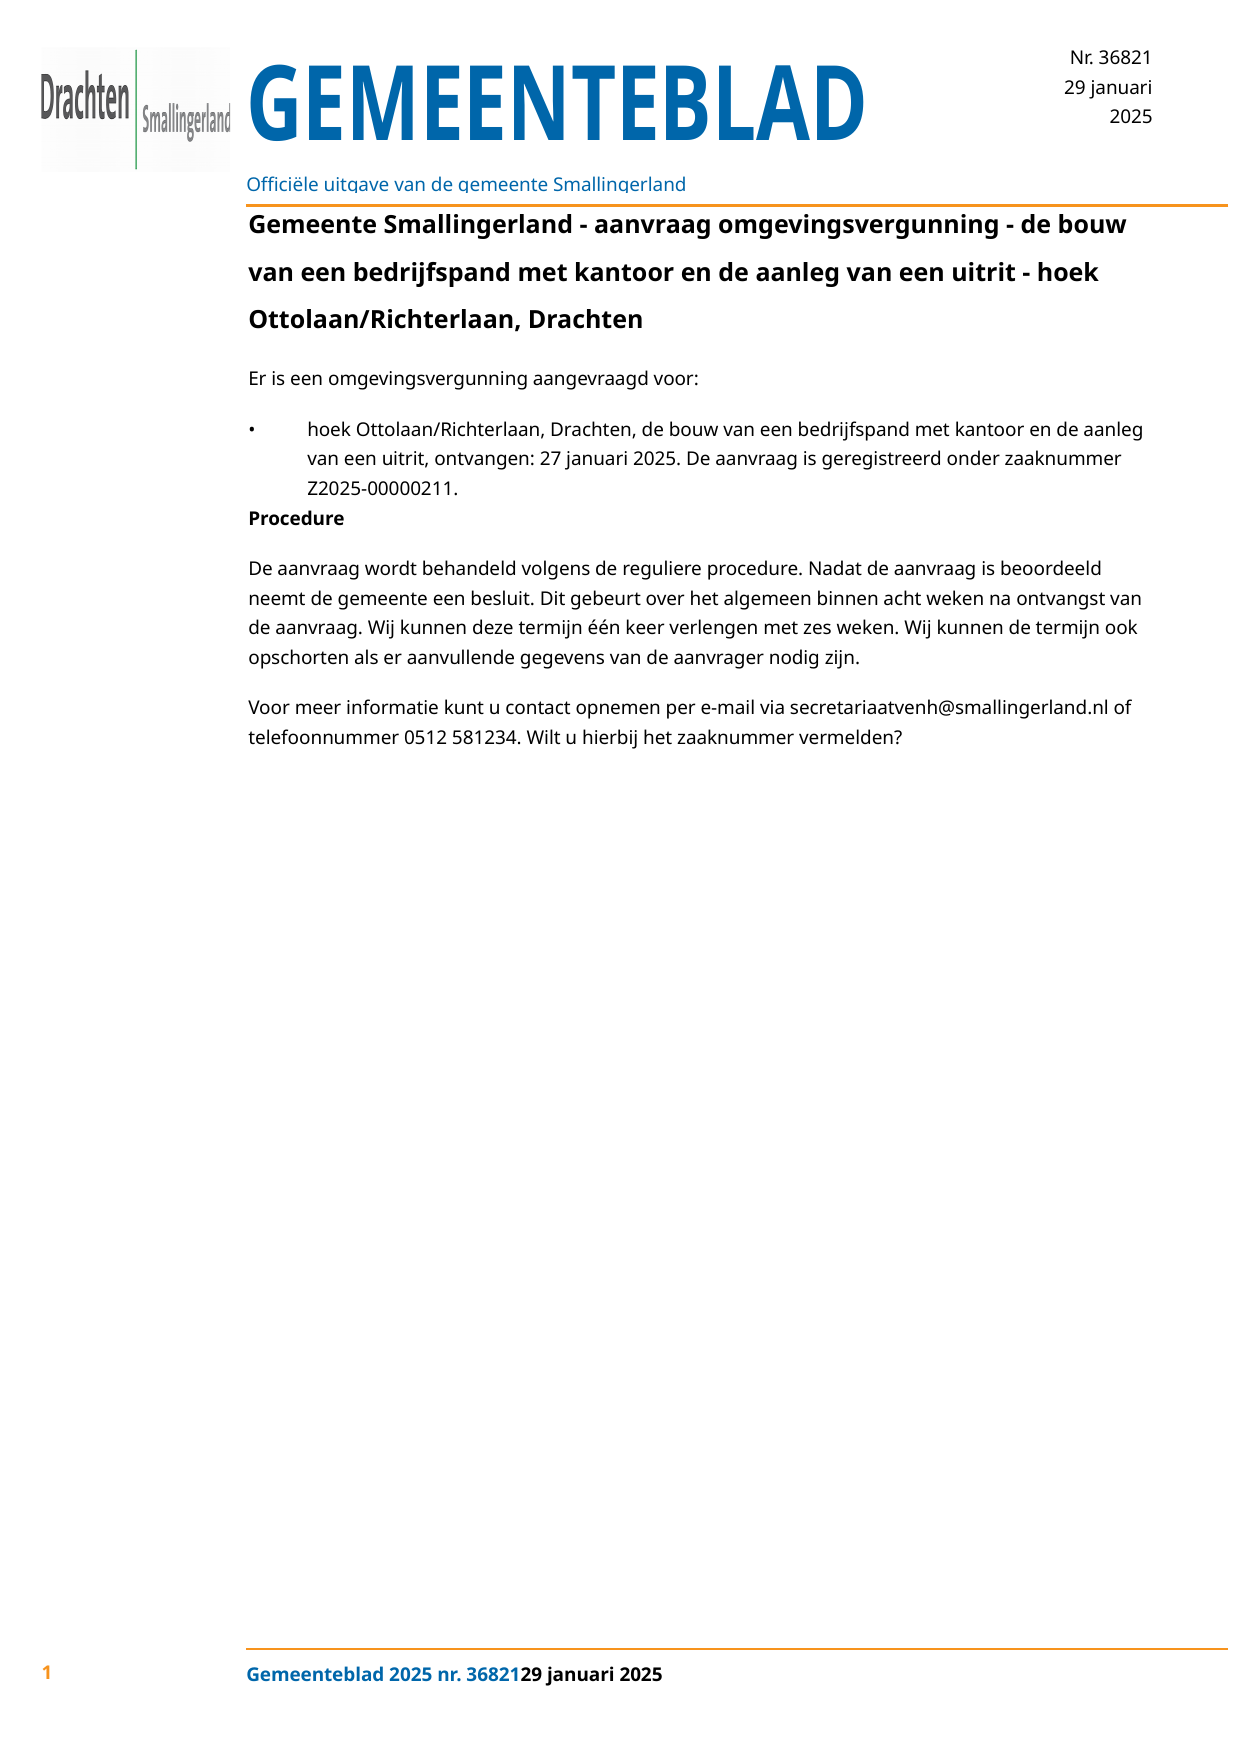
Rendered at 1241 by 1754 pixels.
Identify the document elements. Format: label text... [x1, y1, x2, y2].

text Voor meer informatie kunt u contact opnemen per e-mail via secretariaatvenh@smallingerland.nl of telefoonnummer 0512 581234. Wilt u hierbij het zaaknummer vermelden? [248, 694, 1152, 749]
picture [41, 47, 231, 172]
text Procedure [248, 505, 1152, 530]
text Gemeente Smallingerland - aanvraag omgevingsvergunning - de bouw van een bedrijfspand met kantoor en de aanleg van een uitrit - hoek Ottolaan/Richterlaan, Drachten [248, 207, 1152, 336]
list hoek Ottolaan/Richterlaan, Drachten, de bouw van een bedrijfspand met kantoor en de aanleg van een uitrit, ontvangen: 27 januari 2025. De aanvraag is geregistreerd onder zaaknummer Z2025-00000211. [248, 416, 1152, 501]
text Er is een omgevingsvergunning aangevraagd voor: [248, 366, 1152, 391]
text De aanvraag wordt behandeld volgens de reguliere procedure. Nadat de aanvraag is beoordeeld neemt de gemeente een besluit. Dit gebeurt over het algemeen binnen acht weken na ontvangst van de aanvraag. Wij kunnen deze termijn één keer verlengen met zes weken. Wij kunnen de termijn ook opschorten als er aanvullende gegevens van de aanvrager nodig zijn. [248, 555, 1152, 669]
